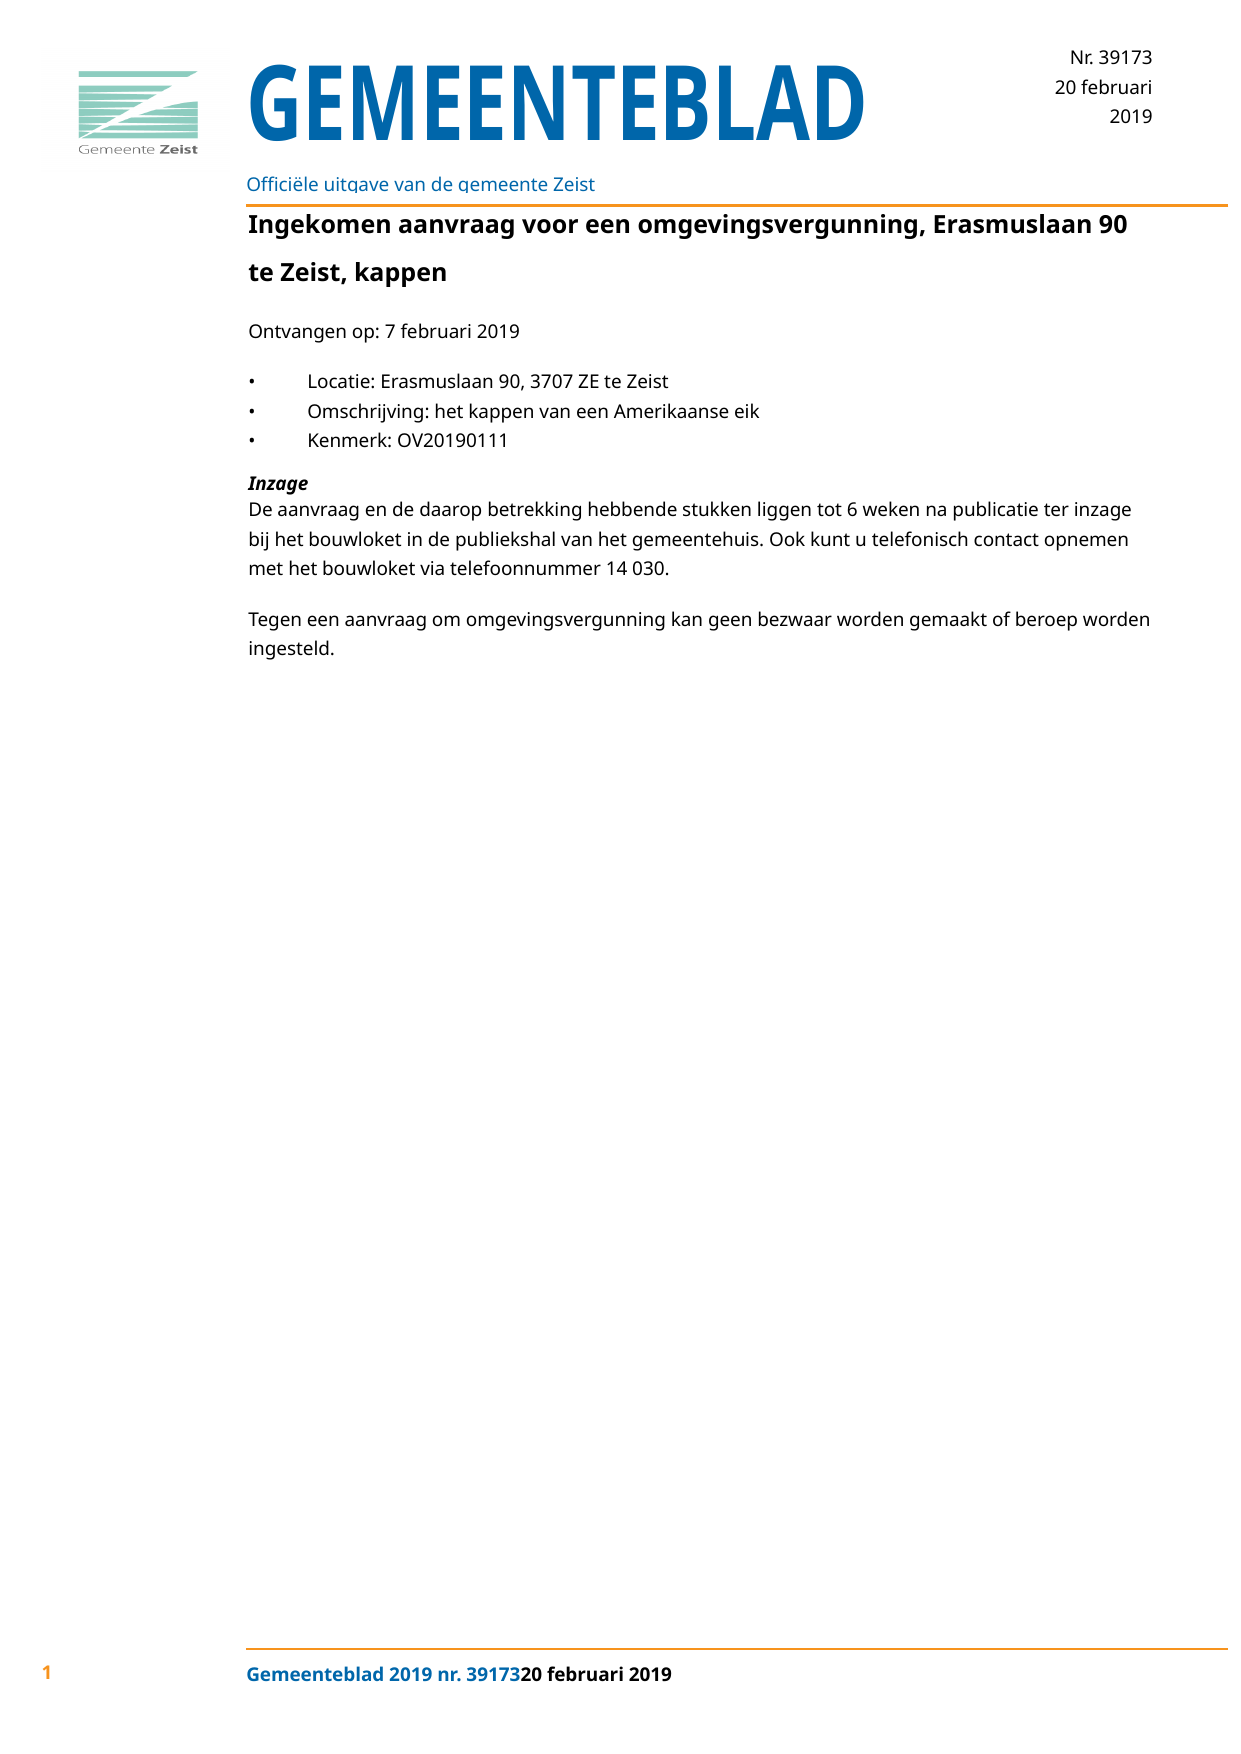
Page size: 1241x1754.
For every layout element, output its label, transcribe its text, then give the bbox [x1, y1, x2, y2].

text Inzage [248, 471, 1152, 496]
text Ingekomen aanvraag voor een omgevingsvergunning, Erasmuslaan 90 te Zeist, kappen [248, 207, 1152, 288]
list Kenmerk: OV20190111 [248, 427, 1152, 453]
list Locatie: Erasmuslaan 90, 3707 ZE te Zeist [248, 368, 1152, 394]
text Tegen een aanvraag om omgevingsvergunning kan geen bezwaar worden gemaakt of beroep worden ingesteld. [248, 606, 1152, 661]
picture [41, 47, 231, 172]
text De aanvraag en de daarop betrekking hebbende stukken liggen tot 6 weken na publicatie ter inzage bij het bouwloket in de publiekshal van het gemeentehuis. Ook kunt u telefonisch contact opnemen met het bouwloket via telefoonnummer 14 030. [248, 496, 1152, 581]
list Omschrijving: het kappen van een Amerikaanse eik [248, 398, 1152, 424]
text Ontvangen op: 7 februari 2019 [248, 318, 1152, 344]
